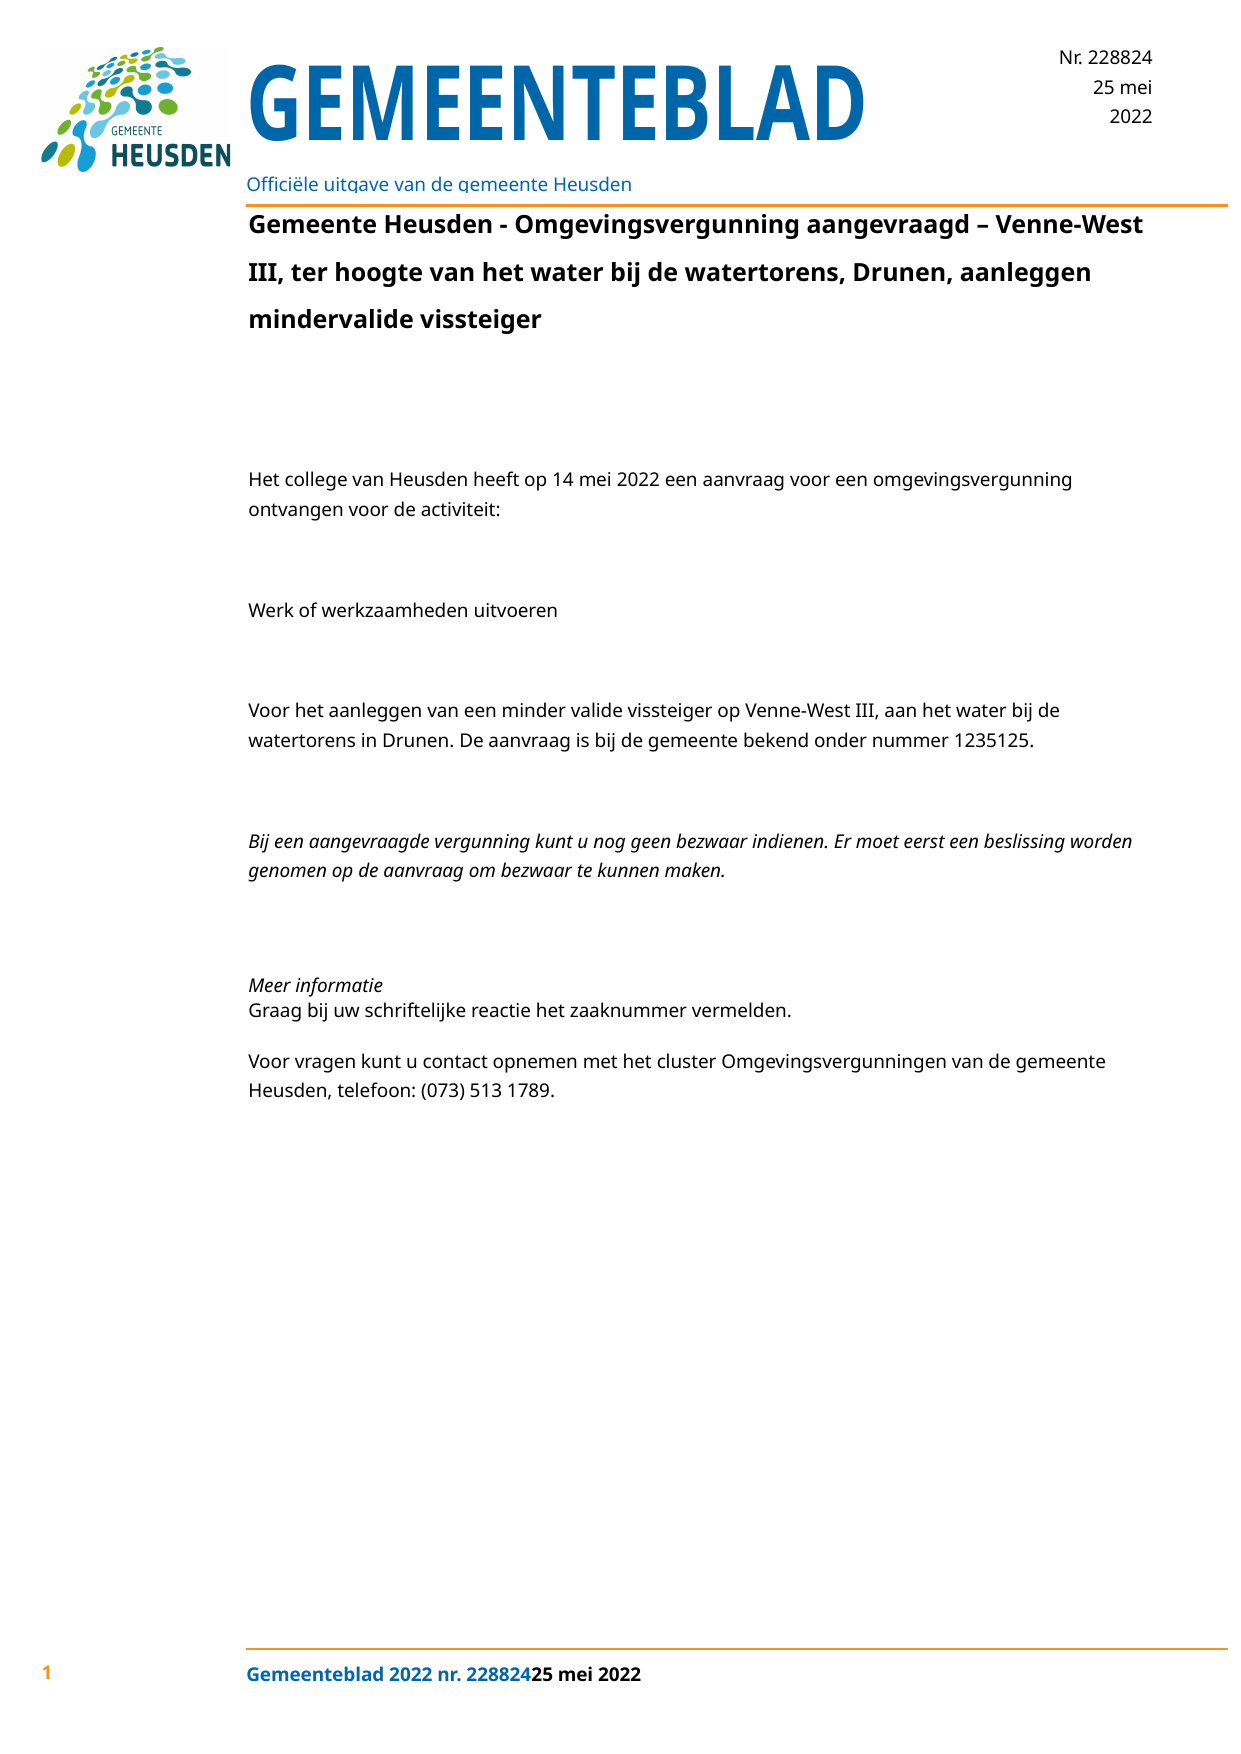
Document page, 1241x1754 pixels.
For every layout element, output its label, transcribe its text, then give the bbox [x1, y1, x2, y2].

picture [41, 47, 231, 172]
text Het college van Heusden heeft op 14 mei 2022 een aanvraag voor een omgevingsvergunning ontvangen voor de activiteit: [248, 466, 1152, 522]
text Gemeente Heusden - Omgevingsvergunning aangevraagd – Venne-West III, ter hoogte van het water bij de watertorens, Drunen, aanleggen mindervalide vissteiger [248, 207, 1152, 336]
text Bij een aangevraagde vergunning kunt u nog geen bezwaar indienen. Er moet eerst een beslissing worden genomen op de aanvraag om bezwaar te kunnen maken. [248, 828, 1152, 883]
text Meer informatie [248, 972, 1152, 998]
text Voor het aanleggen van een minder valide vissteiger op Venne-West III, aan het water bij de watertorens in Drunen. De aanvraag is bij de gemeente bekend onder nummer 1235125. [248, 698, 1152, 753]
text Graag bij uw schriftelijke reactie het zaaknummer vermelden. [248, 998, 1152, 1023]
text Werk of werkzaamheden uitvoeren [248, 597, 1152, 622]
text Voor vragen kunt u contact opnemen met het cluster Omgevingsvergunningen van de gemeente Heusden, telefoon: (073) 513 1789. [248, 1048, 1152, 1103]
